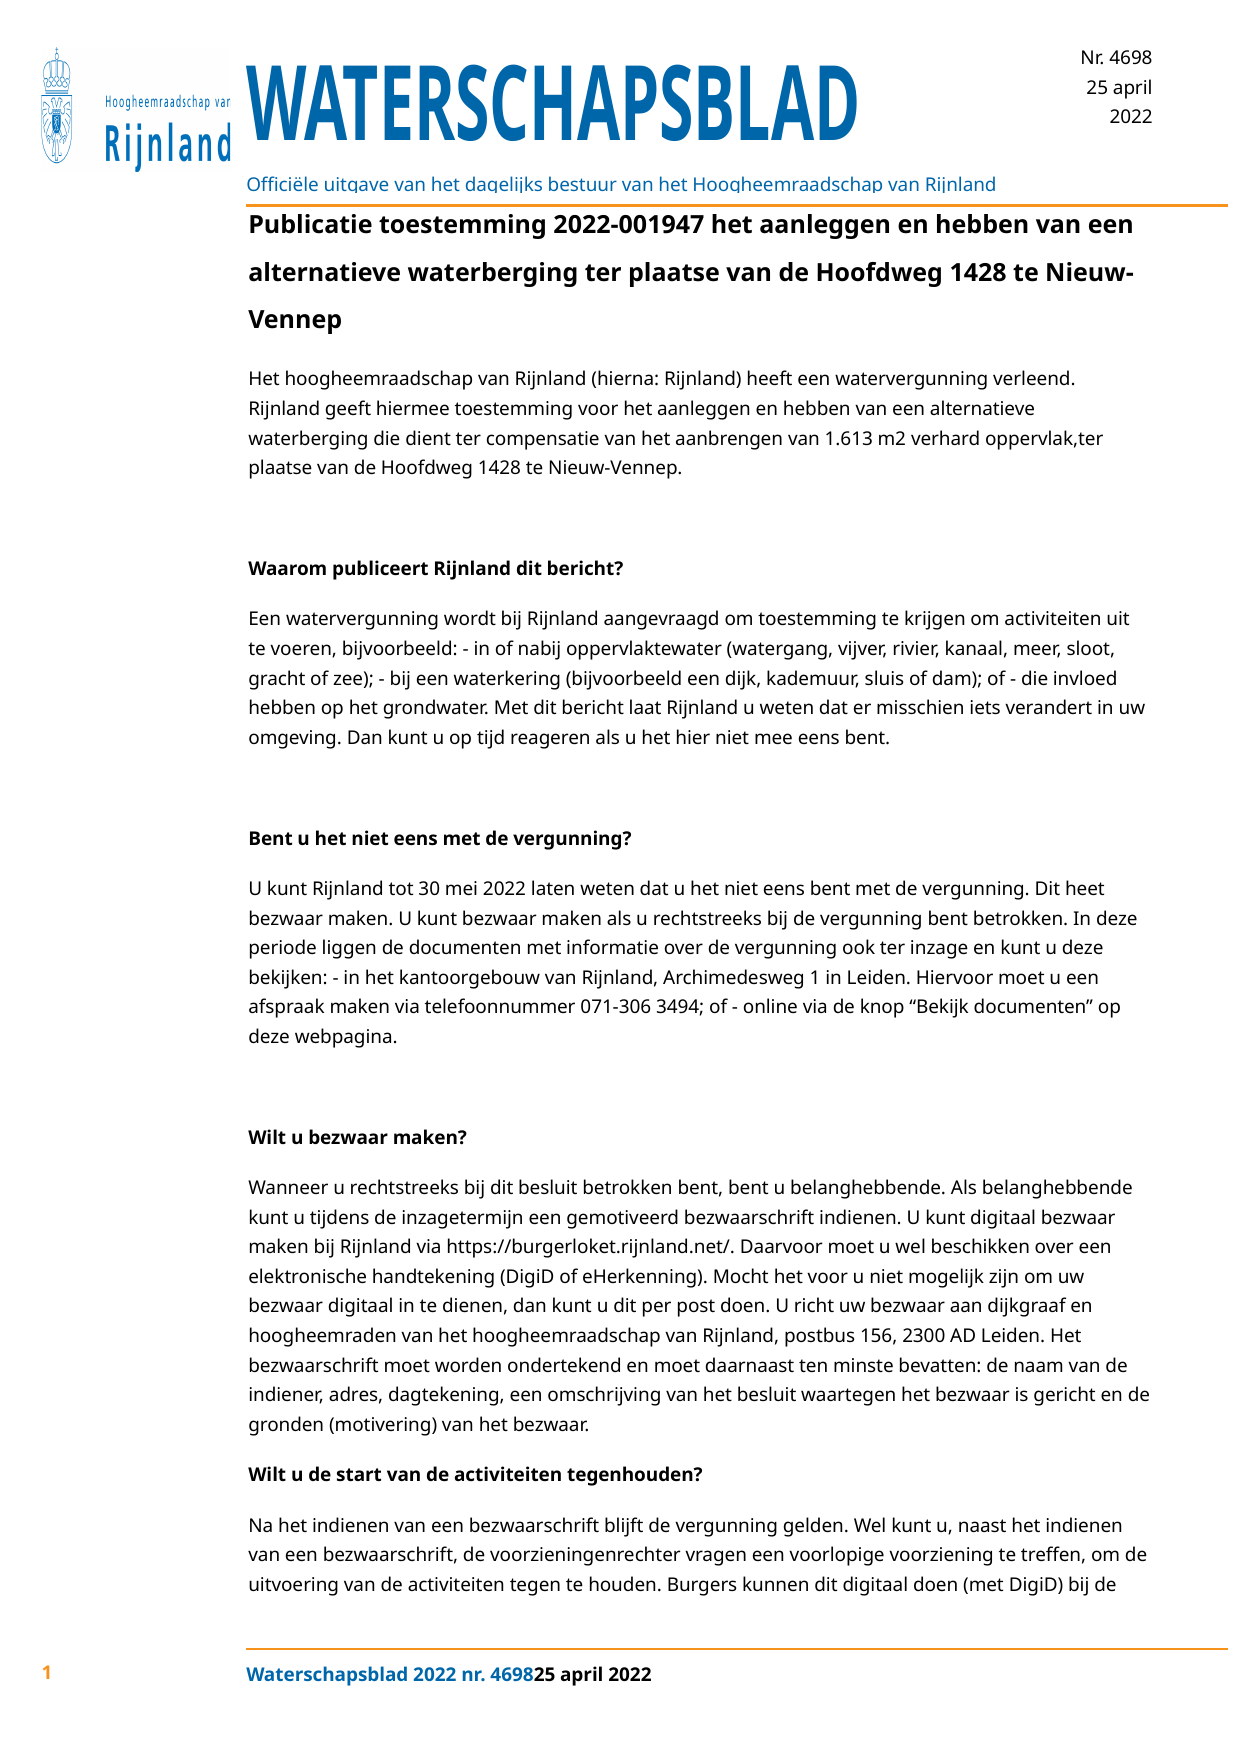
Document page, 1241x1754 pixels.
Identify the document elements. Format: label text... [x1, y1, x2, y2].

picture [41, 47, 231, 172]
text U kunt Rijnland tot 30 mei 2022 laten weten dat u het niet eens bent met de vergunning. Dit heet bezwaar maken. U kunt bezwaar maken als u rechtstreeks bij de vergunning bent betrokken. In deze periode liggen de documenten met informatie over de vergunning ook ter inzage en kunt u deze bekijken: - in het kantoorgebouw van Rijnland, Archimedesweg 1 in Leiden. Hiervoor moet u een afspraak maken via telefoonnummer 071-306 3494; of - online via de knop “Bekijk documenten” op deze webpagina. [248, 875, 1152, 1049]
text Wilt u de start van de activiteiten tegenhouden? [248, 1461, 1152, 1487]
text Bent u het niet eens met de vergunning? [248, 825, 1152, 850]
text Waarom publiceert Rijnland dit bericht? [248, 555, 1152, 581]
text Publicatie toestemming 2022-001947 het aanleggen en hebben van een alternatieve waterberging ter plaatse van de Hoofdweg 1428 te Nieuw-Vennep [248, 207, 1152, 336]
text Een watervergunning wordt bij Rijnland aangevraagd om toestemming te krijgen om activiteiten uit te voeren, bijvoorbeeld: - in of nabij oppervlaktewater (watergang, vijver, rivier, kanaal, meer, sloot, gracht of zee); - bij een waterkering (bijvoorbeeld een dijk, kademuur, sluis of dam); of - die invloed hebben op het grondwater. Met dit bericht laat Rijnland u weten dat er misschien iets verandert in uw omgeving. Dan kunt u op tijd reageren als u het hier niet mee eens bent. [248, 606, 1152, 749]
text Na het indienen van een bezwaarschrift blijft de vergunning gelden. Wel kunt u, naast het indienen van een bezwaarschrift, de voorzieningenrechter vragen een voorlopige voorziening te treffen, om de uitvoering van de activiteiten tegen te houden. Burgers kunnen dit digitaal doen (met DigiD) bij de [248, 1512, 1152, 1597]
text Het hoogheemraadschap van Rijnland (hierna: Rijnland) heeft een watervergunning verleend. Rijnland geeft hiermee toestemming voor het aanleggen en hebben van een alternatieve waterberging die dient ter compensatie van het aanbrengen van 1.613 m2 verhard oppervlak,ter plaatse van de Hoofdweg 1428 te Nieuw-Vennep. [248, 366, 1152, 480]
text Wilt u bezwaar maken? [248, 1124, 1152, 1149]
text Wanneer u rechtstreeks bij dit besluit betrokken bent, bent u belanghebbende. Als belanghebbende kunt u tijdens de inzagetermijn een gemotiveerd bezwaarschrift indienen. U kunt digitaal bezwaar maken bij Rijnland via https://burgerloket.rijnland.net/. Daarvoor moet u wel beschikken over een elektronische handtekening (DigiD of eHerkenning). Mocht het voor u niet mogelijk zijn om uw bezwaar digitaal in te dienen, dan kunt u dit per post doen. U richt uw bezwaar aan dijkgraaf en hoogheemraden van het hoogheemraadschap van Rijnland, postbus 156, 2300 AD Leiden. Het bezwaarschrift moet worden ondertekend en moet daarnaast ten minste bevatten: de naam van de indiener, adres, dagtekening, een omschrijving van het besluit waartegen het bezwaar is gericht en de gronden (motivering) van het bezwaar. [248, 1174, 1152, 1437]
